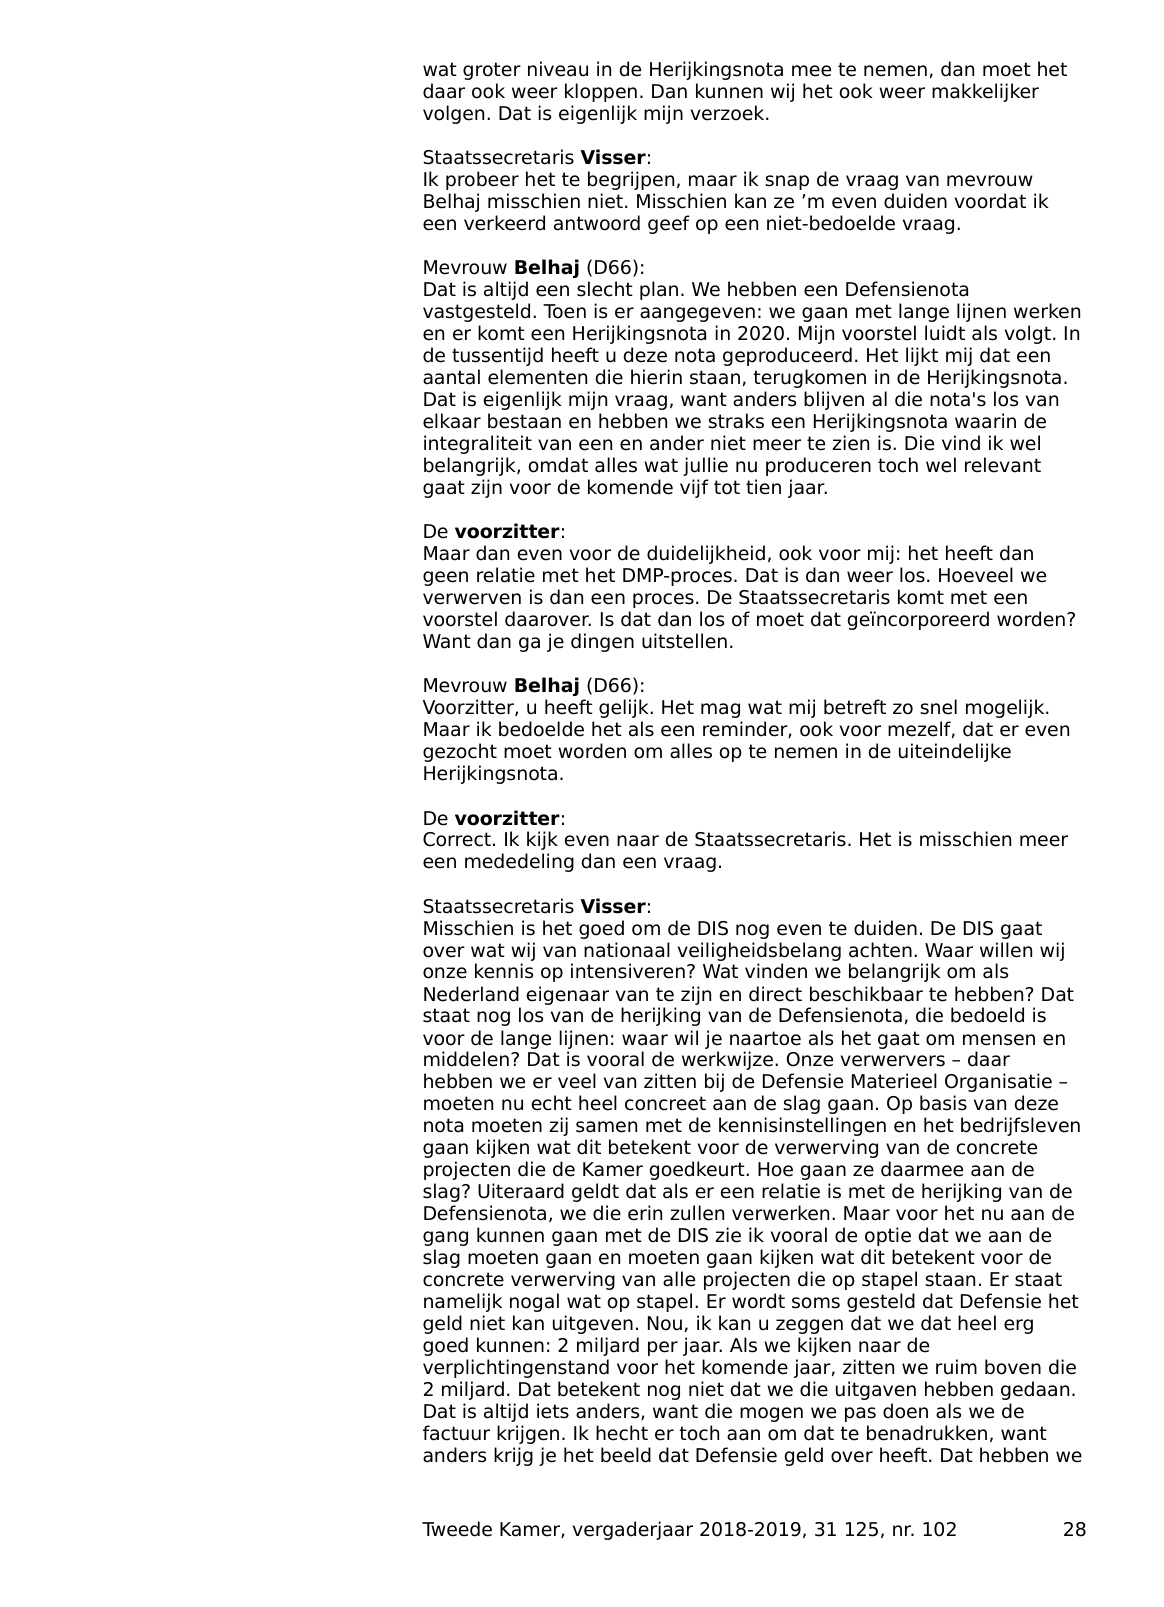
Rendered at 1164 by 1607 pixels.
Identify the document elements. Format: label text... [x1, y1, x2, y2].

text Staatssecretaris Visser: [422, 896, 1087, 917]
text Staatssecretaris Visser: [422, 147, 1087, 169]
text De voorzitter: [422, 521, 1087, 543]
text Correct. Ik kijk even naar de Staatssecretaris. Het is misschien meer een mededeling dan een vraag. [422, 829, 1087, 873]
text Maar dan even voor de duidelijkheid, ook voor mij: het heeft dan geen relatie met het DMP-proces. Dat is dan weer los. Hoeveel we verwerven is dan een proces. De Staatssecretaris komt met een voorstel daarover. Is dat dan los of moet dat geïncorporeerd worden? Want dan ga je dingen uitstellen. [422, 543, 1087, 653]
text Ik probeer het te begrijpen, maar ik snap de vraag van mevrouw Belhaj misschien niet. Misschien kan ze ’m even duiden voordat ik een verkeerd antwoord geef op een niet-bedoelde vraag. [422, 169, 1087, 235]
text Voorzitter, u heeft gelijk. Het mag wat mij betreft zo snel mogelijk. Maar ik bedoelde het als een reminder, ook voor mezelf, dat er even gezocht moet worden om alles op te nemen in de uiteindelijke Herijkingsnota. [422, 697, 1087, 785]
text Mevrouw Belhaj (D66): [422, 257, 1087, 279]
text Dat is altijd een slecht plan. We hebben een Defensienota vastgesteld. Toen is er aangegeven: we gaan met lange lijnen werken en er komt een Herijkingsnota in 2020. Mijn voorstel luidt als volgt. In de tussentijd heeft u deze nota geproduceerd. Het lijkt mij dat een aantal elementen die hierin staan, terugkomen in de Herijkingsnota. Dat is eigenlijk mijn vraag, want anders blijven al die nota's los van elkaar bestaan en hebben we straks een Herijkingsnota waarin de integraliteit van een en ander niet meer te zien is. Die vind ik wel belangrijk, omdat alles wat jullie nu produceren toch wel relevant gaat zijn voor de komende vijf tot tien jaar. [422, 279, 1087, 499]
text Misschien is het goed om de DIS nog even te duiden. De DIS gaat over wat wij van nationaal veiligheidsbelang achten. Waar willen wij onze kennis op intensiveren? Wat vinden we belangrijk om als Nederland eigenaar van te zijn en direct beschikbaar te hebben? Dat staat nog los van de herijking van de Defensienota, die bedoeld is voor de lange lijnen: waar wil je naartoe als het gaat om mensen en middelen? Dat is vooral de werkwijze. Onze verwervers – daar hebben we er veel van zitten bij de Defensie Materieel Organisatie – moeten nu echt heel concreet aan de slag gaan. Op basis van deze nota moeten zij samen met de kennisinstellingen en het bedrijfsleven gaan kijken wat dit betekent voor de verwerving van de concrete projecten die de Kamer goedkeurt. Hoe gaan ze daarmee aan de slag? Uiteraard geldt dat als er een relatie is met de herijking van de Defensienota, we die erin zullen verwerken. Maar voor het nu aan de gang kunnen gaan met de DIS zie ik vooral de optie dat we aan de slag moeten gaan en moeten gaan kijken wat dit betekent voor de concrete verwerving van alle projecten die op stapel staan. Er staat namelijk nogal wat op stapel. Er wordt soms gesteld dat Defensie het geld niet kan uitgeven. Nou, ik kan u zeggen dat we dat heel erg goed kunnen: 2 miljard per jaar. Als we kijken naar de verplichtingenstand voor het komende jaar, zitten we ruim boven die 2 miljard. Dat betekent nog niet dat we die uitgaven hebben gedaan. Dat is altijd iets anders, want die mogen we pas doen als we de factuur krijgen. Ik hecht er toch aan om dat te benadrukken, want anders krijg je het beeld dat Defensie geld over heeft. Dat hebben we [422, 917, 1087, 1467]
text Mevrouw Belhaj (D66): [422, 675, 1087, 697]
text wat groter niveau in de Herijkingsnota mee te nemen, dan moet het daar ook weer kloppen. Dan kunnen wij het ook weer makkelijker volgen. Dat is eigenlijk mijn verzoek. [422, 59, 1087, 125]
text De voorzitter: [422, 807, 1087, 829]
